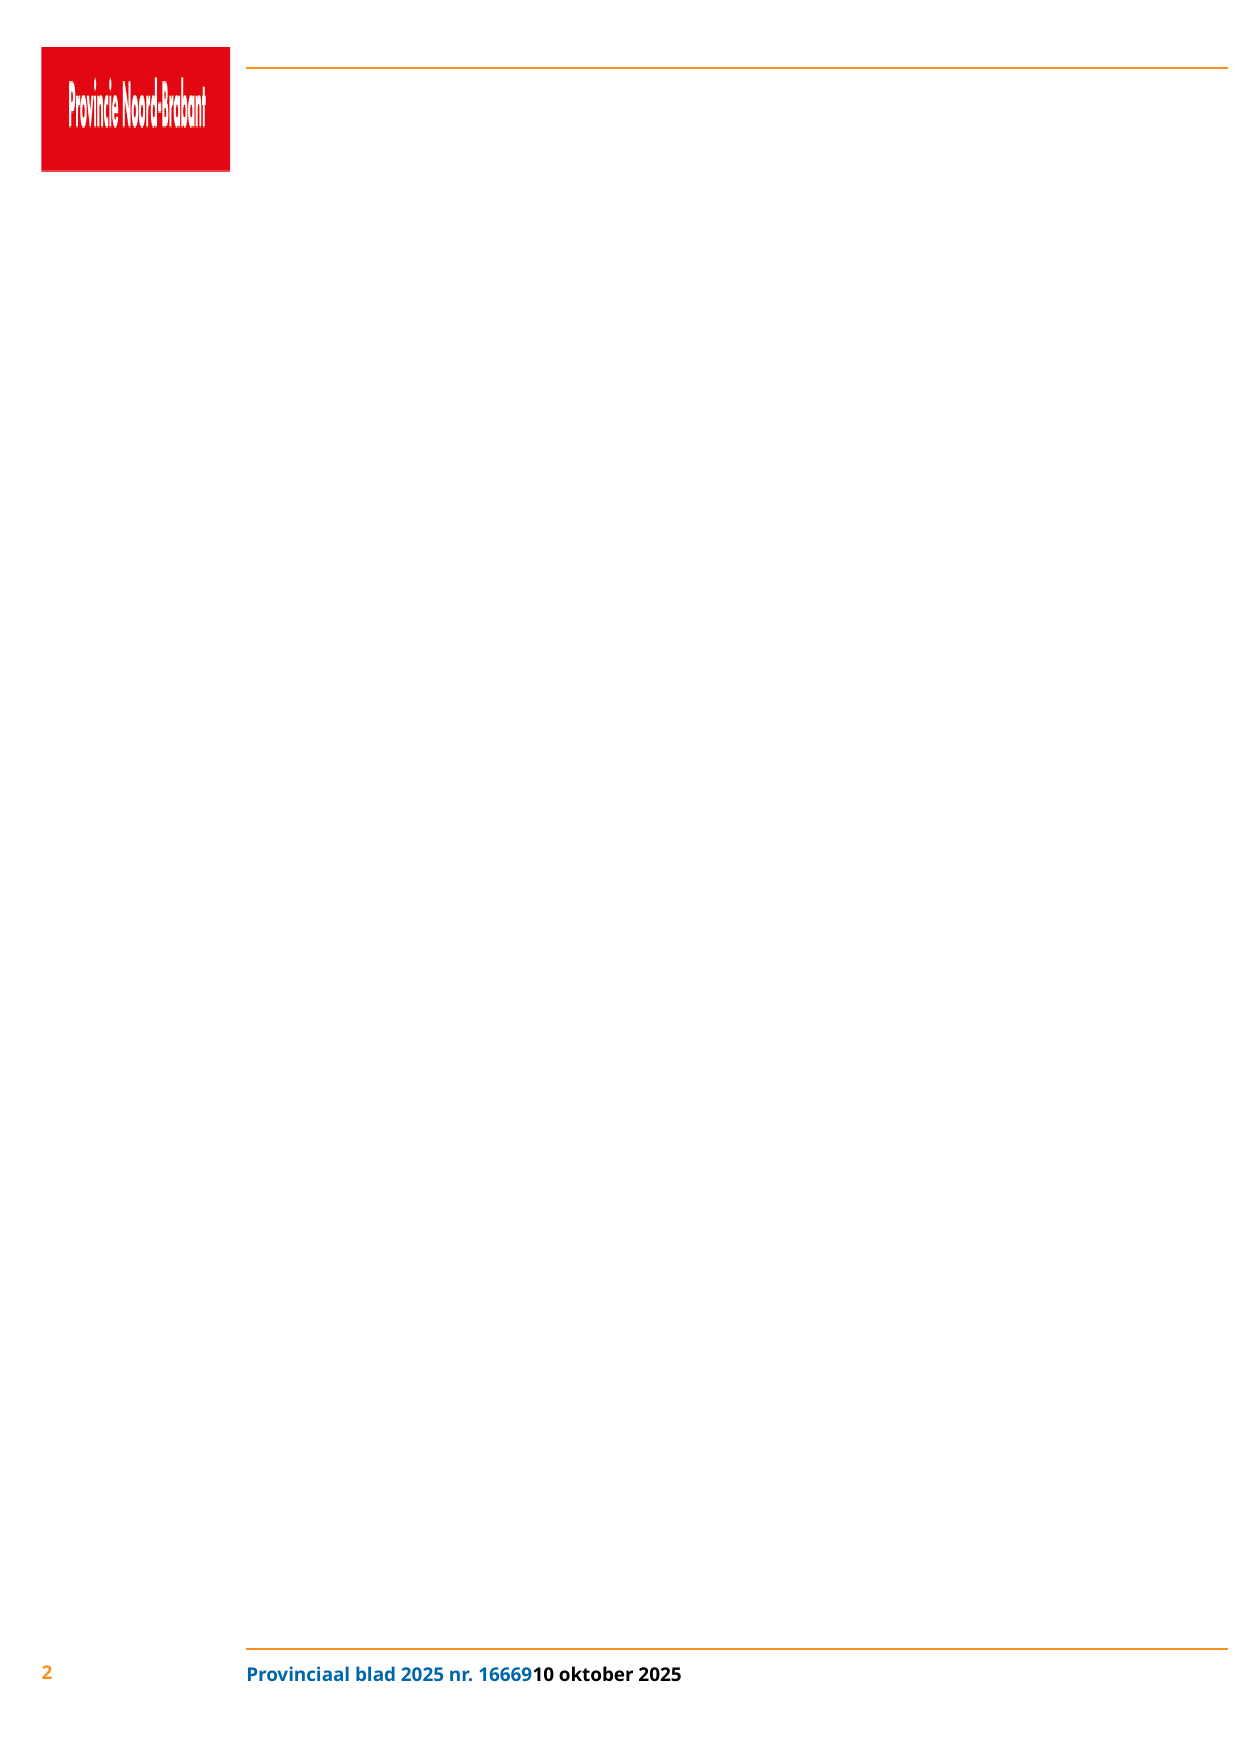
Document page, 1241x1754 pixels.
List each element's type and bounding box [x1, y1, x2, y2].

picture [41, 47, 231, 172]
